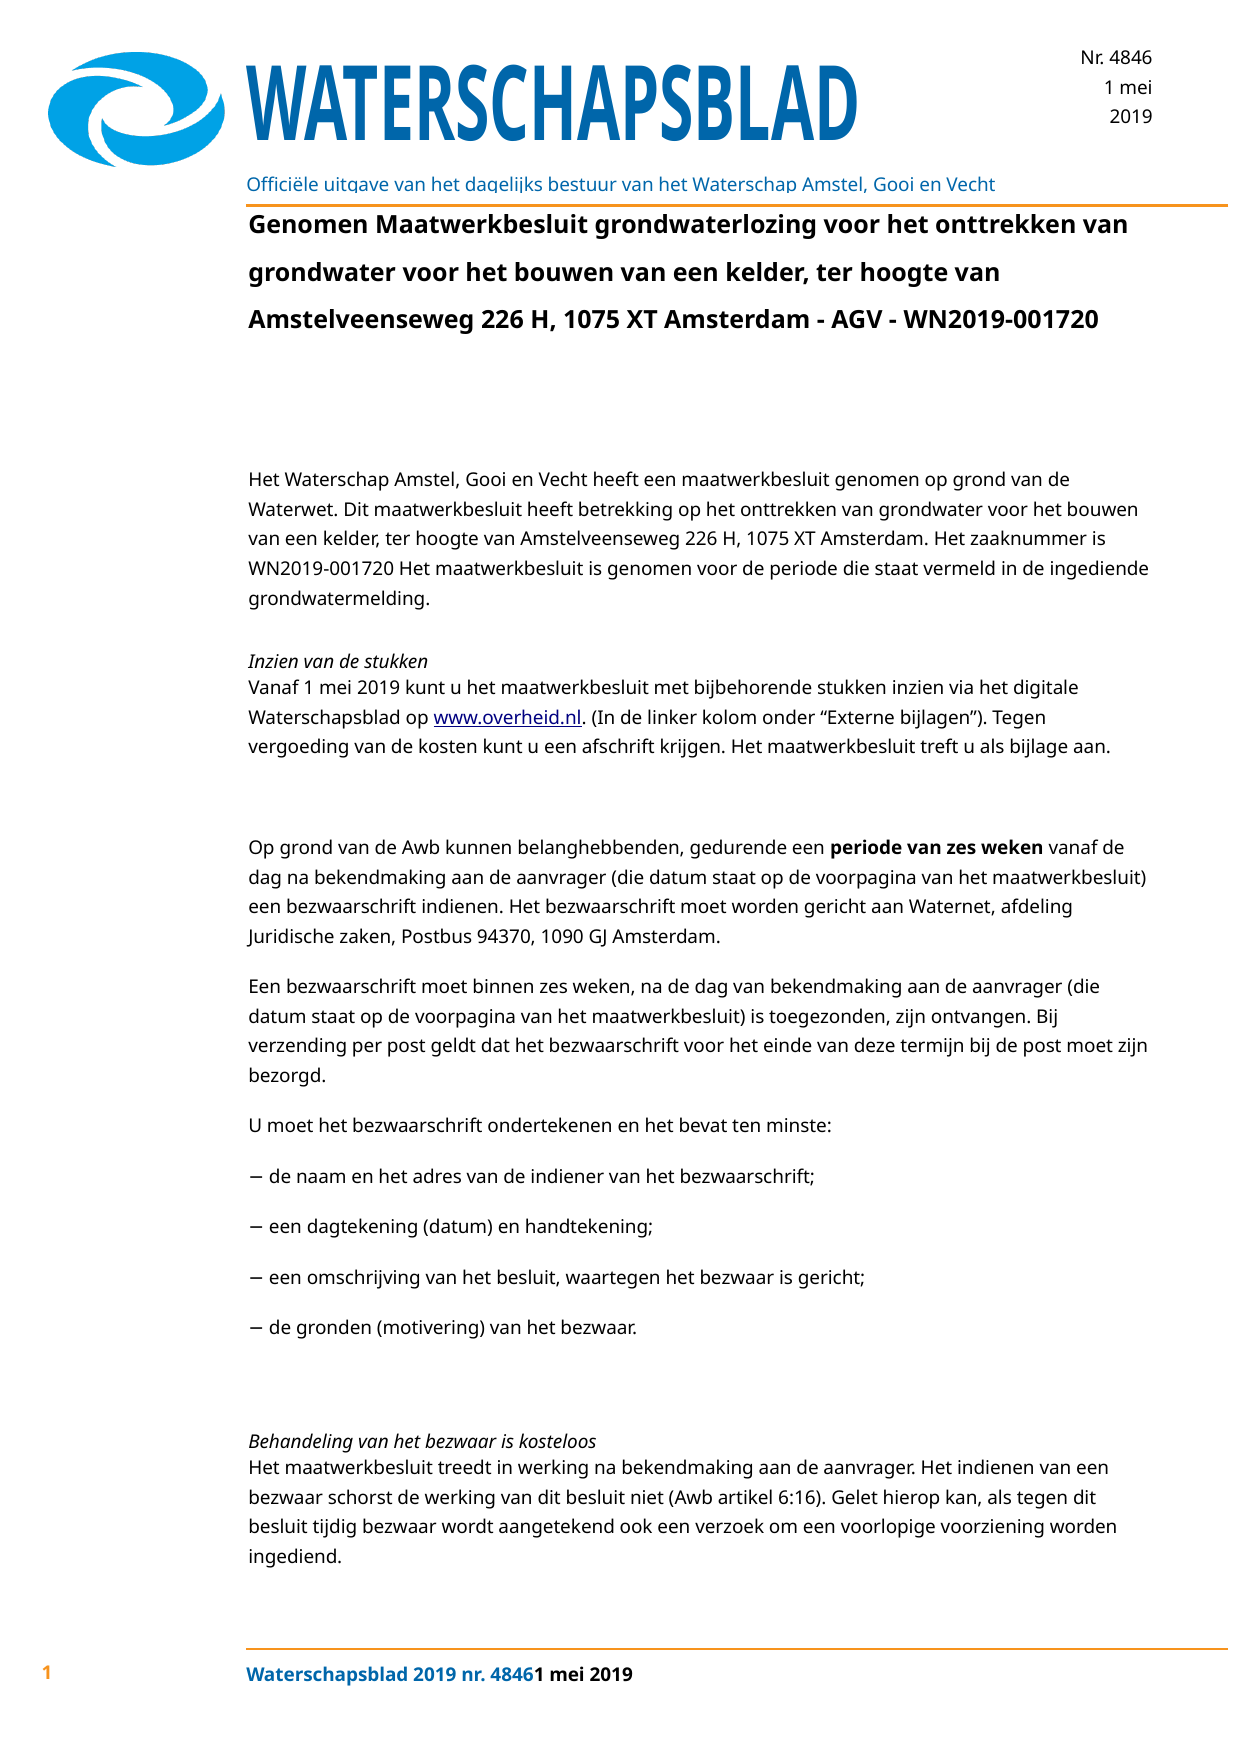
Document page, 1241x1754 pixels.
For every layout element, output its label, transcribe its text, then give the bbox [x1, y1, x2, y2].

text − de gronden (motivering) van het bezwaar. [248, 1314, 1152, 1340]
text − de naam en het adres van de indiener van het bezwaarschrift; [248, 1163, 1152, 1189]
text Vanaf 1 mei 2019 kunt u het maatwerkbesluit met bijbehorende stukken inzien via het digitale Waterschapsblad op www.overheid.nl. (In de linker kolom onder “Externe bijlagen”). Tegen vergoeding van de kosten kunt u een afschrift krijgen. Het maatwerkbesluit treft u als bijlage aan. [248, 674, 1152, 759]
text − een omschrijving van het besluit, waartegen het bezwaar is gericht; [248, 1264, 1152, 1290]
text Op grond van de Awb kunnen belanghebbenden, gedurende een periode van zes weken vanaf de dag na bekendmaking aan de aanvrager (die datum staat op de voorpagina van het maatwerkbesluit) een bezwaarschrift indienen. Het bezwaarschrift moet worden gericht aan Waternet, afdeling Juridische zaken, Postbus 94370, 1090 GJ Amsterdam. [248, 834, 1152, 949]
text Genomen Maatwerkbesluit grondwaterlozing voor het onttrekken van grondwater voor het bouwen van een kelder, ter hoogte van Amstelveenseweg 226 H, 1075 XT Amsterdam - AGV - WN2019-001720 [248, 207, 1152, 336]
text − een dagtekening (datum) en handtekening; [248, 1213, 1152, 1239]
text U moet het bezwaarschrift ondertekenen en het bevat ten minste: [248, 1113, 1152, 1138]
text Het maatwerkbesluit treedt in werking na bekendmaking aan de aanvrager. Het indienen van een bezwaar schorst de werking van dit besluit niet (Awb artikel 6:16). Gelet hierop kan, als tegen dit besluit tijdig bezwaar wordt aangetekend ook een verzoek om een voorlopige voorziening worden ingediend. [248, 1454, 1152, 1569]
text Inzien van de stukken [248, 649, 1152, 674]
picture [41, 47, 231, 172]
text Behandeling van het bezwaar is kosteloos [248, 1429, 1152, 1454]
text Het Waterschap Amstel, Gooi en Vecht heeft een maatwerkbesluit genomen op grond van de Waterwet. Dit maatwerkbesluit heeft betrekking op het onttrekken van grondwater voor het bouwen van een kelder, ter hoogte van Amstelveenseweg 226 H, 1075 XT Amsterdam. Het zaaknummer is WN2019-001720 Het maatwerkbesluit is genomen voor de periode die staat vermeld in de ingediende grondwatermelding. [248, 466, 1152, 610]
text Een bezwaarschrift moet binnen zes weken, na de dag van bekendmaking aan de aanvrager (die datum staat op de voorpagina van het maatwerkbesluit) is toegezonden, zijn ontvangen. Bij verzending per post geldt dat het bezwaarschrift voor het einde van deze termijn bij de post moet zijn bezorgd. [248, 973, 1152, 1088]
